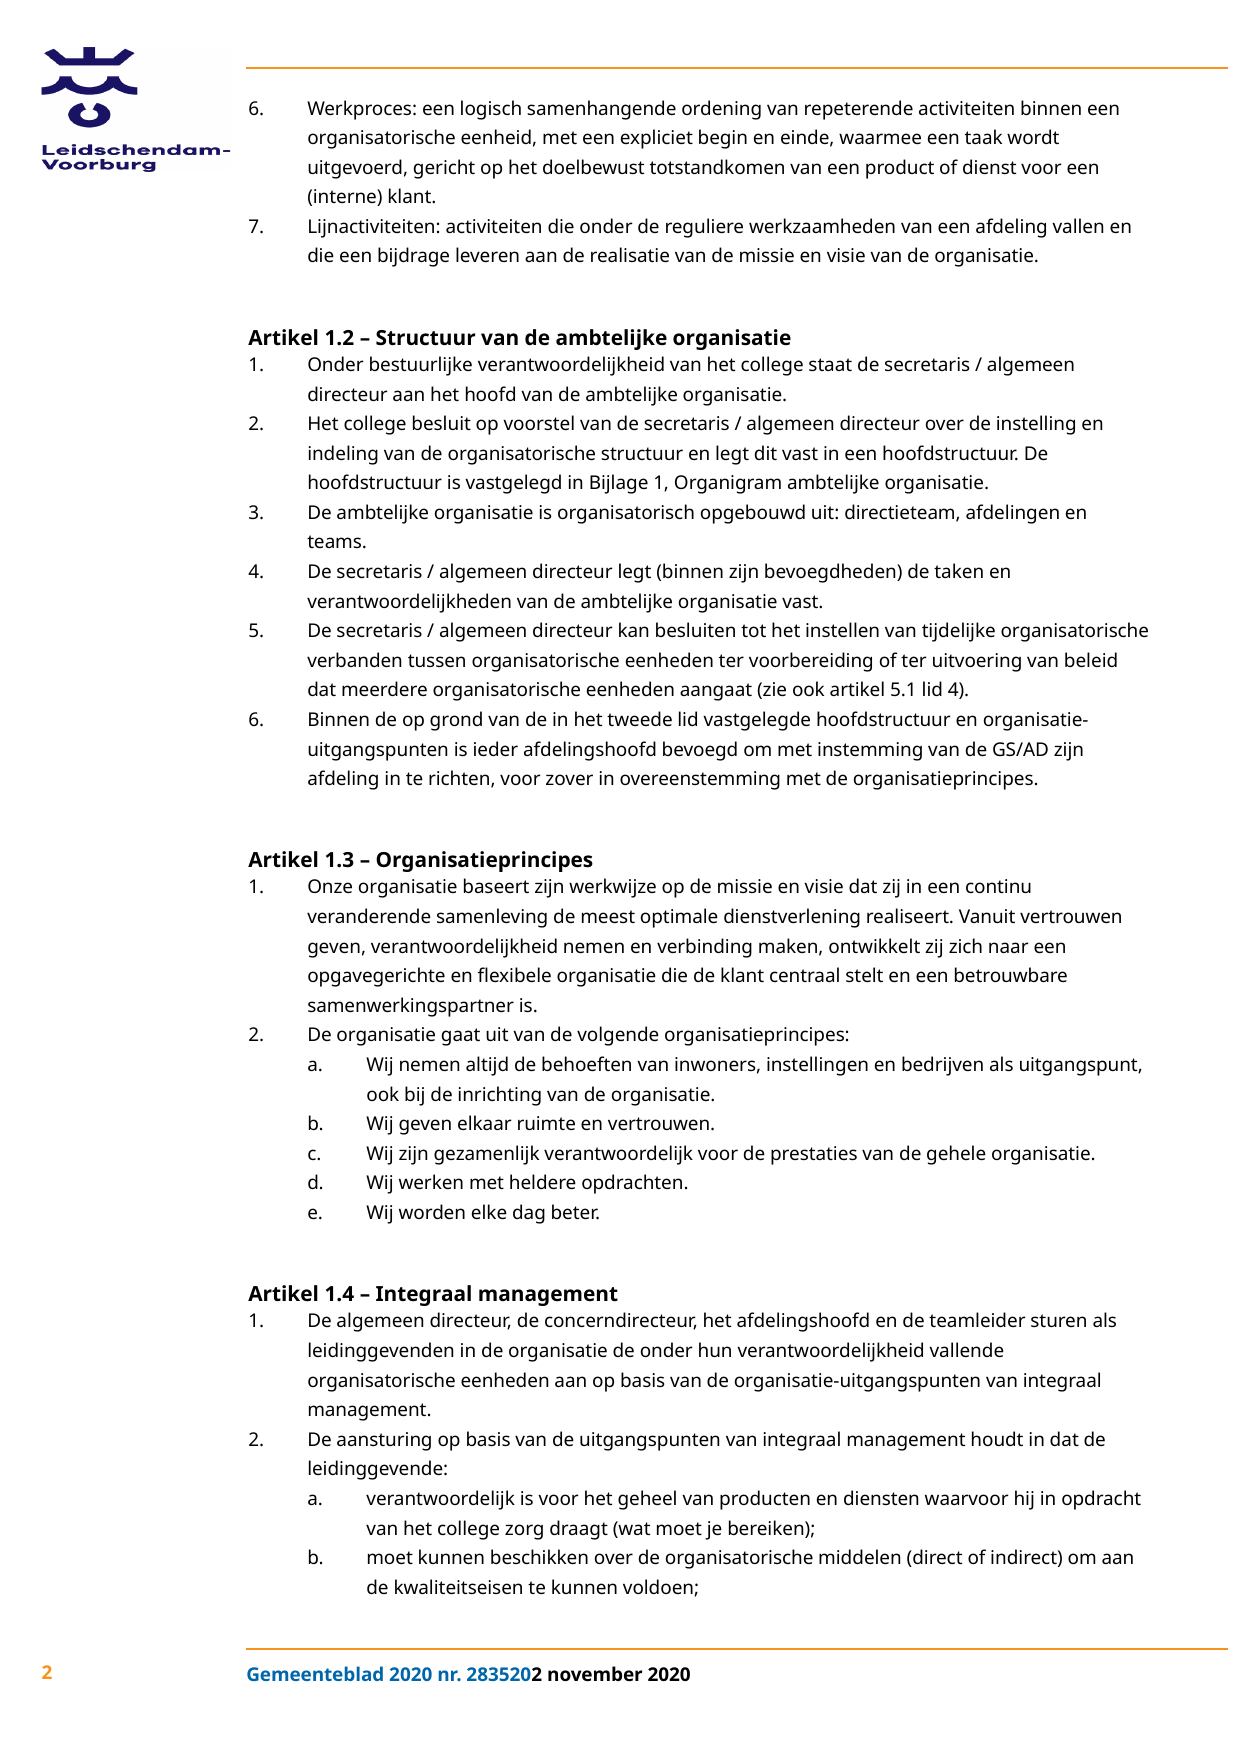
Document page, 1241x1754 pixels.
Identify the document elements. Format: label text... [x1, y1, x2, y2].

text Artikel 1.4 – Integraal management [248, 1279, 1152, 1308]
list Lijnactiviteiten: activiteiten die onder de reguliere werkzaamheden van een afdeling vallen en die een bijdrage leveren aan de realisatie van de missie en visie van de organisatie. [248, 213, 1152, 268]
list Wij geven elkaar ruimte en vertrouwen. [307, 1110, 1152, 1136]
list Onze organisatie baseert zijn werkwijze op de missie en visie dat zij in een continu veranderende samenleving de meest optimale dienstverlening realiseert. Vanuit vertrouwen geven, verantwoordelijkheid nemen en verbinding maken, ontwikkelt zij zich naar een opgavegerichte en flexibele organisatie die de klant centraal stelt en een betrouwbare samenwerkingspartner is. [248, 874, 1152, 1018]
list De secretaris / algemeen directeur kan besluiten tot het instellen van tijdelijke organisatorische verbanden tussen organisatorische eenheden ter voorbereiding of ter uitvoering van beleid dat meerdere organisatorische eenheden aangaat (zie ook artikel 5.1 lid 4). [248, 617, 1152, 702]
list Werkproces: een logisch samenhangende ordening van repeterende activiteiten binnen een organisatorische eenheid, met een expliciet begin en einde, waarmee een taak wordt uitgevoerd, gericht op het doelbewust totstandkomen van een product of dienst voor een (interne) klant. [248, 95, 1152, 209]
list De algemeen directeur, de concerndirecteur, het afdelingshoofd en de teamleider sturen als leidinggevenden in de organisatie de onder hun verantwoordelijkheid vallende organisatorische eenheden aan op basis van de organisatie-uitgangspunten van integraal management. [248, 1308, 1152, 1422]
list De organisatie gaat uit van de volgende organisatieprincipes: [248, 1022, 1152, 1047]
list verantwoordelijk is voor het geheel van producten en diensten waarvoor hij in opdracht van het college zorg draagt (wat moet je bereiken); [307, 1485, 1152, 1540]
list Wij werken met heldere opdrachten. [307, 1169, 1152, 1195]
list Wij zijn gezamenlijk verantwoordelijk voor de prestaties van de gehele organisatie. [307, 1140, 1152, 1166]
list De ambtelijke organisatie is organisatorisch opgebouwd uit: directieteam, afdelingen en teams. [248, 499, 1152, 554]
list Wij worden elke dag beter. [307, 1199, 1152, 1225]
list Onder bestuurlijke verantwoordelijkheid van het college staat de secretaris / algemeen directeur aan het hoofd van de ambtelijke organisatie. [248, 351, 1152, 406]
list moet kunnen beschikken over de organisatorische middelen (direct of indirect) om aan de kwaliteitseisen te kunnen voldoen; [307, 1544, 1152, 1599]
list De aansturing op basis van de uitgangspunten van integraal management houdt in dat de leidinggevende: [248, 1426, 1152, 1481]
list De secretaris / algemeen directeur legt (binnen zijn bevoegdheden) de taken en verantwoordelijkheden van de ambtelijke organisatie vast. [248, 558, 1152, 613]
text Artikel 1.2 – Structuur van de ambtelijke organisatie [248, 323, 1152, 351]
list Het college besluit op voorstel van de secretaris / algemeen directeur over de instelling en indeling van de organisatorische structuur en legt dit vast in een hoofdstructuur. De hoofdstructuur is vastgelegd in Bijlage 1, Organigram ambtelijke organisatie. [248, 410, 1152, 495]
list Wij nemen altijd de behoeften van inwoners, instellingen en bedrijven als uitgangspunt, ook bij de inrichting van de organisatie. [307, 1051, 1152, 1107]
picture [41, 47, 231, 172]
text Artikel 1.3 – Organisatieprincipes [248, 845, 1152, 874]
list Binnen de op grond van de in het tweede lid vastgelegde hoofdstructuur en organisatie-uitgangspunten is ieder afdelingshoofd bevoegd om met instemming van de GS/AD zijn afdeling in te richten, voor zover in overeenstemming met de organisatieprincipes. [248, 706, 1152, 791]
